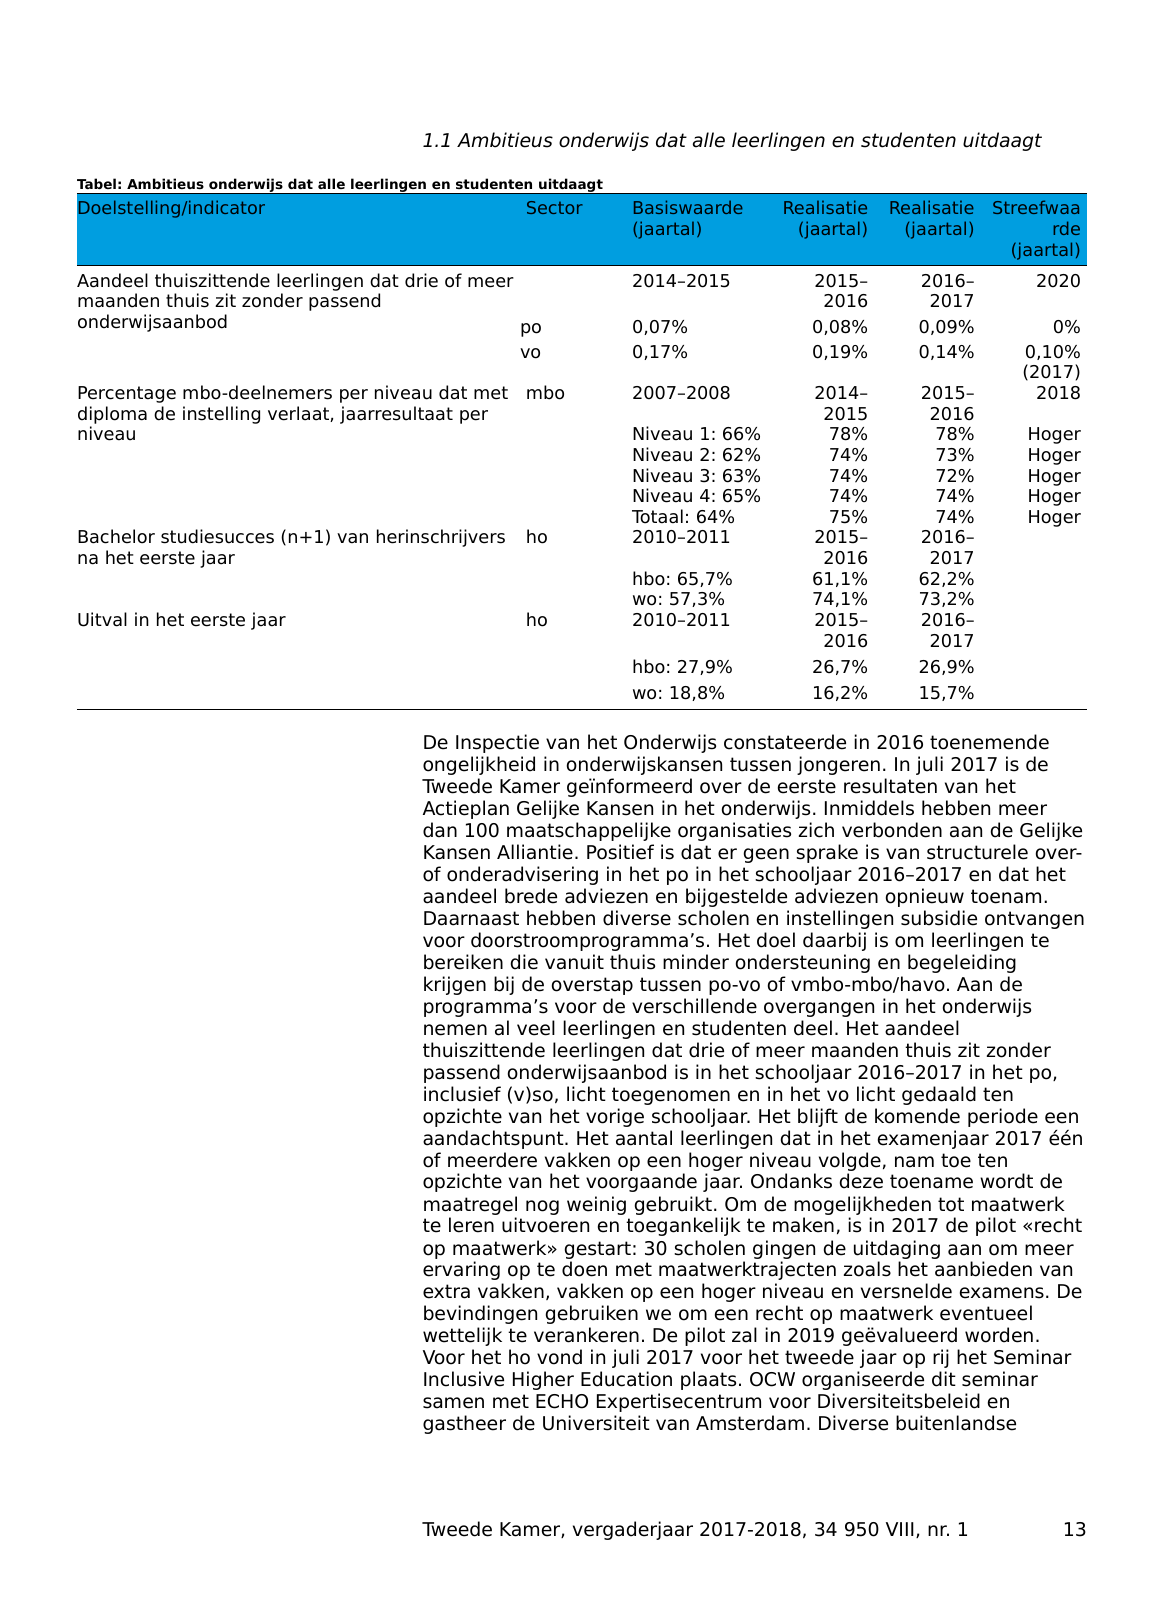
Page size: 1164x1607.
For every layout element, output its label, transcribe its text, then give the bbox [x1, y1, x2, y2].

table_cell Sector [520, 194, 626, 265]
table_cell Basiswaarde (jaartal) [626, 194, 768, 265]
table_cell [520, 466, 626, 486]
table_cell 74% [768, 466, 874, 486]
table_cell Realisatie (jaartal) [874, 194, 980, 265]
table_cell mbo [520, 383, 626, 424]
table_cell 2016–2017 [874, 528, 980, 569]
table_cell [520, 682, 626, 709]
table_cell Niveau 4: 65% [626, 486, 768, 507]
table_cell [520, 266, 626, 312]
table_cell [520, 445, 626, 466]
table_cell 2015–2016 [768, 266, 874, 312]
table_cell 2010–2011 [626, 610, 768, 656]
table_cell wo: 18,8% [626, 682, 768, 709]
table_cell 2007–2008 [626, 383, 768, 424]
table_cell 0,19% [768, 337, 874, 383]
text De Inspectie van het Onderwijs constateerde in 2016 toenemende ongelijkheid in onderwijskansen tussen jongeren. In juli 2017 is de Tweede Kamer geïnformeerd over de eerste resultaten van het Actieplan Gelijke Kansen in het onderwijs. Inmiddels hebben meer dan 100 maatschappelijke organisaties zich verbonden aan de Gelijke Kansen Alliantie. Positief is dat er geen sprake is van structurele over- of onderadvisering in het po in het schooljaar 2016–2017 en dat het aandeel brede adviezen en bijgestelde adviezen opnieuw toenam. Daarnaast hebben diverse scholen en instellingen subsidie ontvangen voor doorstroomprogramma’s. Het doel daarbij is om leerlingen te bereiken die vanuit thuis minder ondersteuning en begeleiding krijgen bij de overstap tussen po-vo of vmbo-mbo/havo. Aan de programma’s voor de verschillende overgangen in het onderwijs nemen al veel leerlingen en studenten deel. Het aandeel thuiszittende leerlingen dat drie of meer maanden thuis zit zonder passend onderwijsaanbod is in het schooljaar 2016–2017 in het po, inclusief (v)so, licht toegenomen en in het vo licht gedaald ten opzichte van het vorige schooljaar. Het blijft de komende periode een aandachtspunt. Het aantal leerlingen dat in het examenjaar 2017 één of meerdere vakken op een hoger niveau volgde, nam toe ten opzichte van het voorgaande jaar. Ondanks deze toename wordt de maatregel nog weinig gebruikt. Om de mogelijkheden tot maatwerk te leren uitvoeren en toegankelijk te maken, is in 2017 de pilot «recht op maatwerk» gestart: 30 scholen gingen de uitdaging aan om meer ervaring op te doen met maatwerktrajecten zoals het aanbieden van extra vakken, vakken op een hoger niveau en versnelde examens. De bevindingen gebruiken we om een recht op maatwerk eventueel wettelijk te verankeren. De pilot zal in 2019 geëvalueerd worden. Voor het ho vond in juli 2017 voor het tweede jaar op rij het Seminar Inclusive Higher Education plaats. OCW organiseerde dit seminar samen met ECHO Expertisecentrum voor Diversiteitsbeleid en gastheer de Universiteit van Amsterdam. Diverse buitenlandse [422, 732, 1087, 1435]
table_cell Hoger [980, 486, 1087, 507]
table_cell 16,2% [768, 682, 874, 709]
table_cell 2015–2016 [874, 383, 980, 424]
table_cell 74% [874, 507, 980, 527]
table_cell 73,2% [874, 589, 980, 610]
table_cell 2014–2015 [768, 383, 874, 424]
table_cell [980, 569, 1087, 589]
table_cell 74% [874, 486, 980, 507]
table_cell 0,08% [768, 312, 874, 337]
table_cell Bachelor studiesucces (n+1) van herinschrijvers na het eerste jaar [77, 528, 520, 610]
table_cell 2015–2016 [768, 528, 874, 569]
table_cell Uitval in het eerste jaar [77, 610, 520, 709]
table_cell 2014–2015 [626, 266, 768, 312]
table_cell 2010–2011 [626, 528, 768, 569]
table_cell 0,17% [626, 337, 768, 383]
table_cell 0,14% [874, 337, 980, 383]
table_cell 75% [768, 507, 874, 527]
table_cell 78% [768, 424, 874, 445]
table_cell 74% [768, 445, 874, 466]
table_cell [980, 656, 1087, 682]
table_cell Niveau 2: 62% [626, 445, 768, 466]
table_cell Streefwaarde (jaartal) [980, 194, 1087, 265]
table_cell [520, 486, 626, 507]
table_cell 2016–2017 [874, 610, 980, 656]
table_cell [520, 589, 626, 610]
table_cell [520, 424, 626, 445]
table_cell 74% [768, 486, 874, 507]
table_cell 0,07% [626, 312, 768, 337]
table_header Tabel: Ambitieus onderwijs dat alle leerlingen en studenten uitdaagt [77, 177, 1087, 193]
table_cell 0,10% (2017) [980, 337, 1087, 383]
table_cell [520, 507, 626, 527]
table_cell 0,09% [874, 312, 980, 337]
subtitle 1.1 Ambitieus onderwijs dat alle leerlingen en studenten uitdaagt [422, 130, 1087, 152]
table_cell po [520, 312, 626, 337]
table_cell Percentage mbo-deelnemers per niveau dat met diploma de instelling verlaat, jaarresultaat per niveau [77, 383, 520, 527]
table_cell [980, 589, 1087, 610]
table_cell Hoger [980, 507, 1087, 527]
table_cell 15,7% [874, 682, 980, 709]
table_cell 2020 [980, 266, 1087, 312]
table_cell Hoger [980, 466, 1087, 486]
table_cell Realisatie (jaartal) [768, 194, 874, 265]
table_cell Niveau 1: 66% [626, 424, 768, 445]
table_cell Niveau 3: 63% [626, 466, 768, 486]
table_cell [520, 569, 626, 589]
table_cell 61,1% [768, 569, 874, 589]
table_cell 2016–2017 [874, 266, 980, 312]
table_cell [980, 682, 1087, 709]
table_cell 2018 [980, 383, 1087, 424]
table_cell 73% [874, 445, 980, 466]
table_cell 0% [980, 312, 1087, 337]
table_cell 78% [874, 424, 980, 445]
table_cell Hoger [980, 445, 1087, 466]
table_cell Hoger [980, 424, 1087, 445]
table_cell 72% [874, 466, 980, 486]
table_cell hbo: 27,9% [626, 656, 768, 682]
table_cell Doelstelling/indicator [77, 194, 520, 265]
table_cell [520, 656, 626, 682]
table_cell wo: 57,3% [626, 589, 768, 610]
table_cell 74,1% [768, 589, 874, 610]
table_cell [980, 528, 1087, 569]
table_cell vo [520, 337, 626, 383]
table_cell ho [520, 528, 626, 569]
table_cell Totaal: 64% [626, 507, 768, 527]
table_cell Aandeel thuiszittende leerlingen dat drie of meer maanden thuis zit zonder passend onderwijsaanbod [77, 266, 520, 383]
table_cell 62,2% [874, 569, 980, 589]
table_cell 26,9% [874, 656, 980, 682]
table_cell 2015–2016 [768, 610, 874, 656]
table_cell hbo: 65,7% [626, 569, 768, 589]
table_cell ho [520, 610, 626, 656]
table_cell 26,7% [768, 656, 874, 682]
table_cell [980, 610, 1087, 656]
